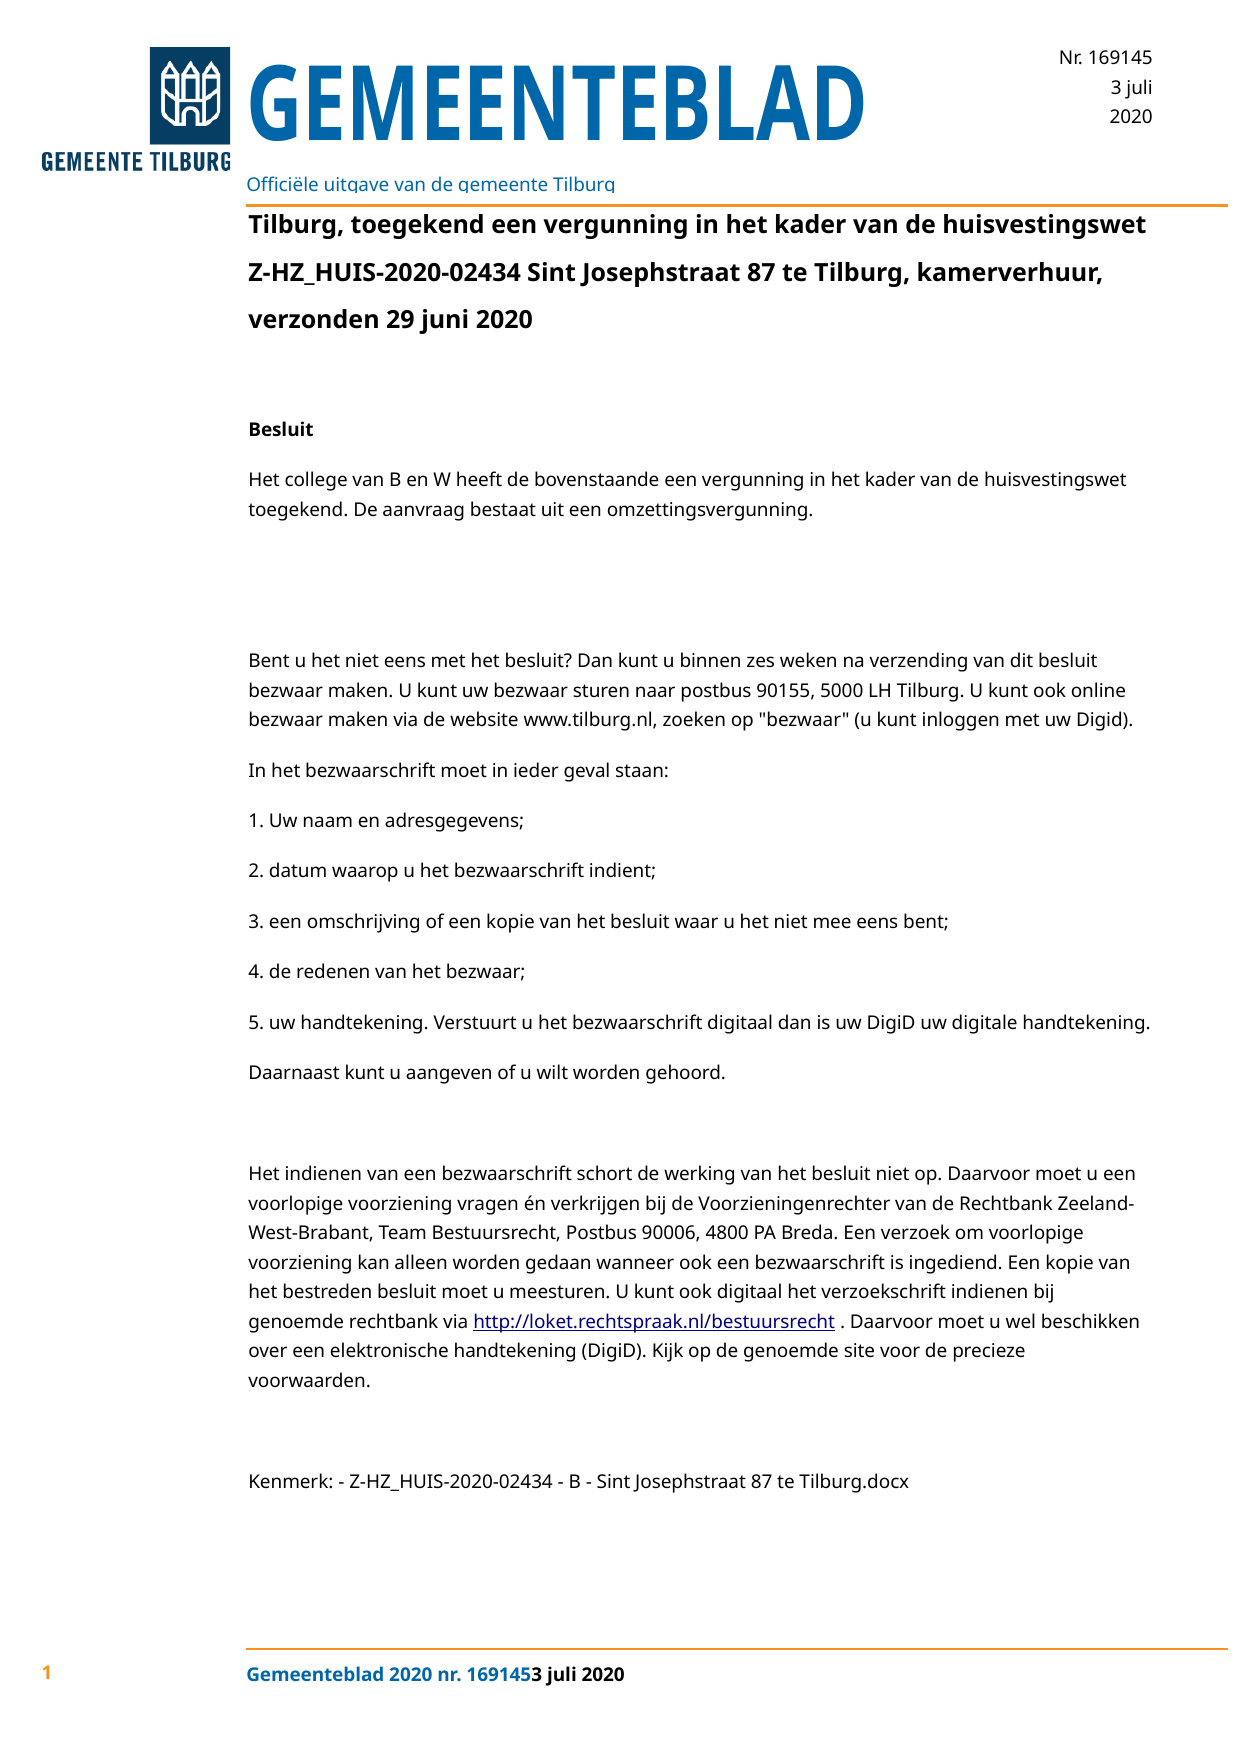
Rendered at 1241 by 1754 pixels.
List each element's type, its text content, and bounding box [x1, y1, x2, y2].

text Daarnaast kunt u aangeven of u wilt worden gehoord. [248, 1059, 1152, 1085]
text 5. uw handtekening. Verstuurt u het bezwaarschrift digitaal dan is uw DigiD uw digitale handtekening. [248, 1009, 1152, 1034]
text 3. een omschrijving of een kopie van het besluit waar u het niet mee eens bent; [248, 908, 1152, 934]
text Kenmerk: - Z-HZ_HUIS-2020-02434 - B - Sint Josephstraat 87 te Tilburg.docx [248, 1468, 1152, 1494]
text Besluit [248, 416, 1152, 442]
text 1. Uw naam en adresgegevens; [248, 807, 1152, 833]
text Bent u het niet eens met het besluit? Dan kunt u binnen zes weken na verzending van dit besluit bezwaar maken. U kunt uw bezwaar sturen naar postbus 90155, 5000 LH Tilburg. U kunt ook online bezwaar maken via de website www.tilburg.nl, zoeken op "bezwaar" (u kunt inloggen met uw Digid). [248, 647, 1152, 732]
text 4. de redenen van het bezwaar; [248, 958, 1152, 984]
text Het indienen van een bezwaarschrift schort de werking van het besluit niet op. Daarvoor moet u een voorlopige voorziening vragen én verkrijgen bij de Voorzieningenrechter van de Rechtbank Zeeland-West-Brabant, Team Bestuursrecht, Postbus 90006, 4800 PA Breda. Een verzoek om voorlopige voorziening kan alleen worden gedaan wanneer ook een bezwaarschrift is ingediend. Een kopie van het bestreden besluit moet u meesturen. U kunt ook digitaal het verzoekschrift indienen bij genoemde rechtbank via http://loket.rechtspraak.nl/bestuursrecht . Daarvoor moet u wel beschikken over een elektronische handtekening (DigiD). Kijk op de genoemde site voor de precieze voorwaarden. [248, 1160, 1152, 1393]
picture [41, 47, 231, 172]
text In het bezwaarschrift moet in ieder geval staan: [248, 757, 1152, 782]
text Tilburg, toegekend een vergunning in het kader van de huisvestingswet Z-HZ_HUIS-2020-02434 Sint Josephstraat 87 te Tilburg, kamerverhuur, verzonden 29 juni 2020 [248, 207, 1152, 336]
text 2. datum waarop u het bezwaarschrift indient; [248, 858, 1152, 883]
text Het college van B en W heeft de bovenstaande een vergunning in het kader van de huisvestingswet toegekend. De aanvraag bestaat uit een omzettingsvergunning. [248, 466, 1152, 522]
